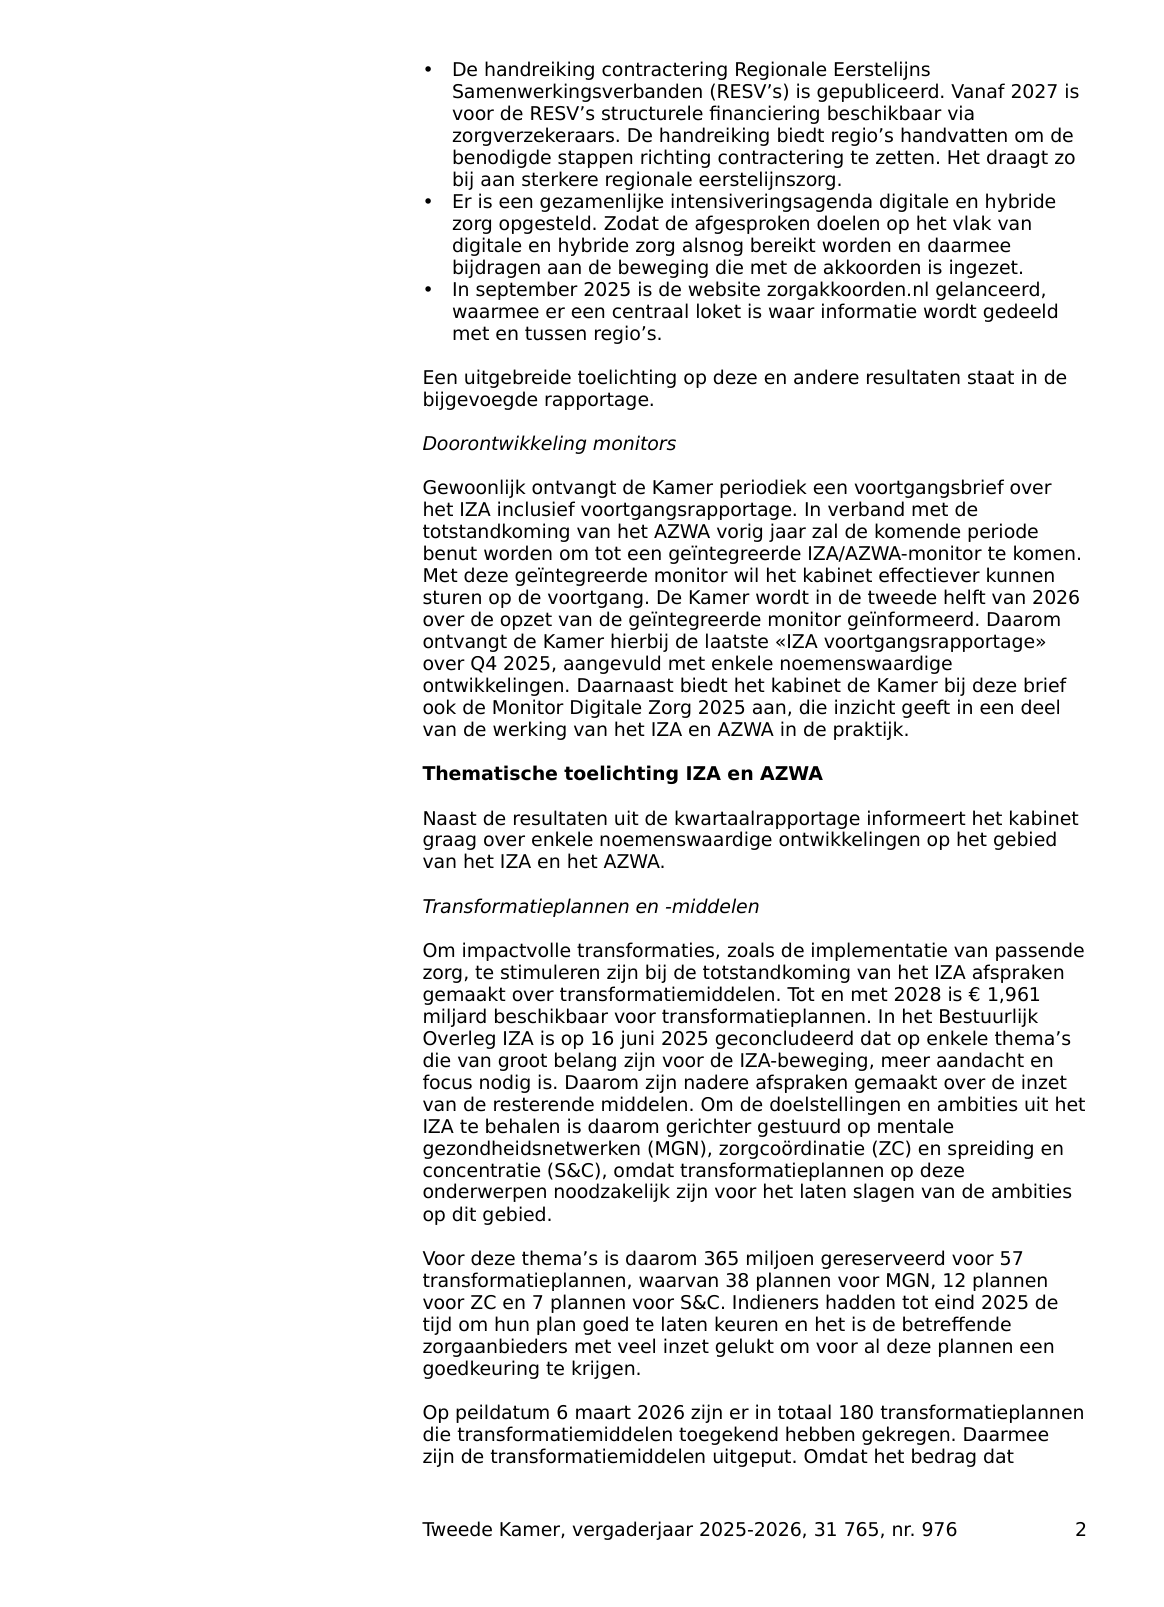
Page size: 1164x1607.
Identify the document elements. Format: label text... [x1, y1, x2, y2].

subtitle Doorontwikkeling monitors [422, 433, 1087, 455]
text Voor deze thema’s is daarom 365 miljoen gereserveerd voor 57 transformatieplannen, waarvan 38 plannen voor MGN, 12 plannen voor ZC en 7 plannen voor S&C. Indieners hadden tot eind 2025 de tijd om hun plan goed te laten keuren en het is de betreffende zorgaanbieders met veel inzet gelukt om voor al deze plannen een goedkeuring te krijgen. [422, 1248, 1087, 1379]
text Op peildatum 6 maart 2026 zijn er in totaal 180 transformatieplannen die transformatiemiddelen toegekend hebben gekregen. Daarmee zijn de transformatiemiddelen uitgeput. Omdat het bedrag dat [422, 1402, 1087, 1468]
text Gewoonlijk ontvangt de Kamer periodiek een voortgangsbrief over het IZA inclusief voortgangsrapportage. In verband met de totstandkoming van het AZWA vorig jaar zal de komende periode benut worden om tot een geïntegreerde IZA/AZWA-monitor te komen. Met deze geïntegreerde monitor wil het kabinet effectiever kunnen sturen op de voortgang. De Kamer wordt in de tweede helft van 2026 over de opzet van de geïntegreerde monitor geïnformeerd. Daarom ontvangt de Kamer hierbij de laatste «IZA voortgangsrapportage» over Q4 2025, aangevuld met enkele noemenswaardige ontwikkelingen. Daarnaast biedt het kabinet de Kamer bij deze brief ook de Monitor Digitale Zorg 2025 aan, die inzicht geeft in een deel van de werking van het IZA en AZWA in de praktijk. [422, 477, 1087, 741]
text Een uitgebreide toelichting op deze en andere resultaten staat in de bijgevoegde rapportage. [422, 367, 1087, 411]
text • De handreiking contractering Regionale Eerstelijns Samenwerkingsverbanden (RESV’s) is gepubliceerd. Vanaf 2027 is voor de RESV’s structurele financiering beschikbaar via zorgverzekeraars. De handreiking biedt regio’s handvatten om de benodigde stappen richting contractering te zetten. Het draagt zo bij aan sterkere regionale eerstelijnszorg. [422, 59, 1087, 191]
text • In september 2025 is de website zorgakkoorden.nl gelanceerd, waarmee er een centraal loket is waar informatie wordt gedeeld met en tussen regio’s. [422, 279, 1087, 345]
text Om impactvolle transformaties, zoals de implementatie van passende zorg, te stimuleren zijn bij de totstandkoming van het IZA afspraken gemaakt over transformatiemiddelen. Tot en met 2028 is € 1,961 miljard beschikbaar voor transformatieplannen. In het Bestuurlijk Overleg IZA is op 16 juni 2025 geconcludeerd dat op enkele thema’s die van groot belang zijn voor de IZA-beweging, meer aandacht en focus nodig is. Daarom zijn nadere afspraken gemaakt over de inzet van de resterende middelen. Om de doelstellingen en ambities uit het IZA te behalen is daarom gerichter gestuurd op mentale gezondheidsnetwerken (MGN), zorgcoördinatie (ZC) en spreiding en concentratie (S&C), omdat transformatieplannen op deze onderwerpen noodzakelijk zijn voor het laten slagen van de ambities op dit gebied. [422, 940, 1087, 1225]
subtitle Transformatieplannen en -middelen [422, 896, 1087, 917]
text Naast de resultaten uit de kwartaalrapportage informeert het kabinet graag over enkele noemenswaardige ontwikkelingen op het gebied van het IZA en het AZWA. [422, 807, 1087, 873]
subtitle Thematische toelichting IZA en AZWA [422, 763, 1087, 785]
text • Er is een gezamenlijke intensiveringsagenda digitale en hybride zorg opgesteld. Zodat de afgesproken doelen op het vlak van digitale en hybride zorg alsnog bereikt worden en daarmee bijdragen aan de beweging die met de akkoorden is ingezet. [422, 191, 1087, 279]
